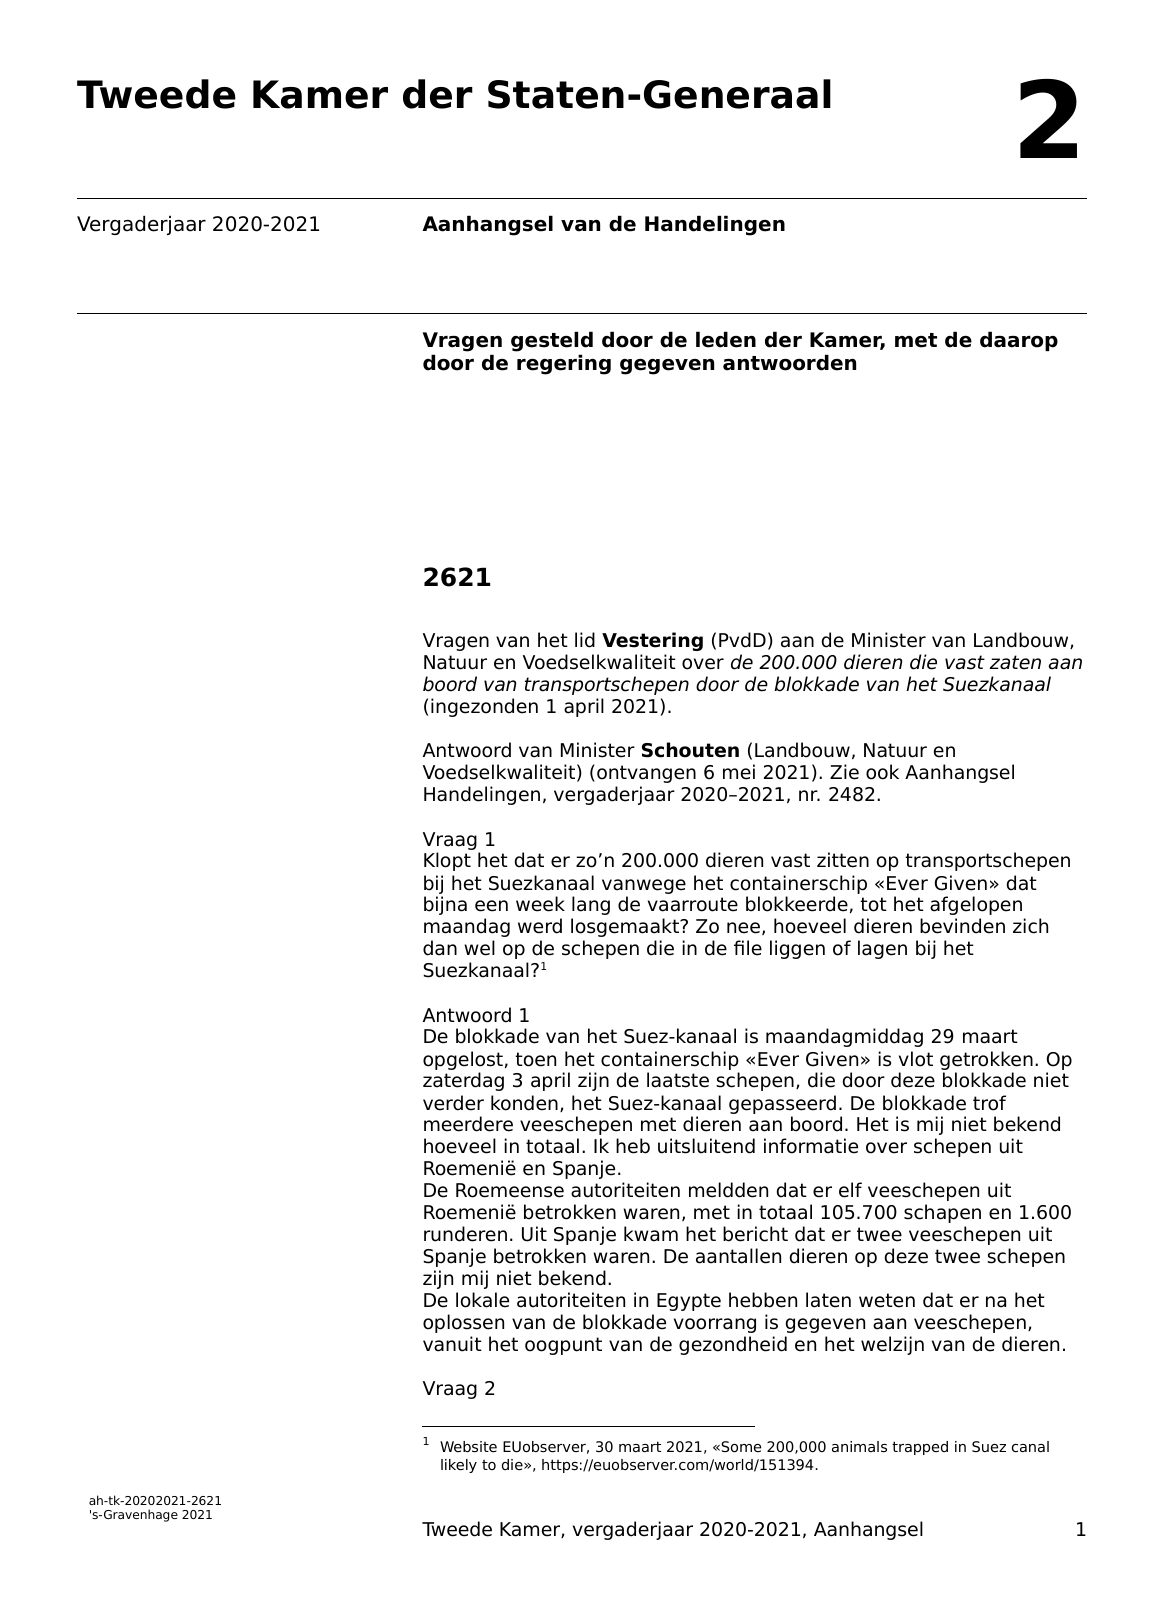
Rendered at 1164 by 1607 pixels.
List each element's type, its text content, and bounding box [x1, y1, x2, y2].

text De blokkade van het Suez-kanaal is maandagmiddag 29 maart opgelost, toen het containerschip «Ever Given» is vlot getrokken. Op zaterdag 3 april zijn de laatste schepen, die door deze blokkade niet verder konden, het Suez-kanaal gepasseerd. De blokkade trof meerdere veeschepen met dieren aan boord. Het is mij niet bekend hoeveel in totaal. Ik heb uitsluitend informatie over schepen uit Roemenië en Spanje. [422, 1026, 1087, 1180]
text Vragen van het lid Vestering (PvdD) aan de Minister van Landbouw, Natuur en Voedselkwaliteit over de 200.000 dieren die vast zaten aan boord van transportschepen door de blokkade van het Suezkanaal (ingezonden 1 april 2021). [422, 630, 1087, 718]
text ah-tk-20202021-2621 [88, 1494, 323, 1508]
text Website EUobserver, 30 maart 2021, «Some 200,000 animals trapped in Suez canal likely to die», https://euobserver.com/world/151394. [422, 1435, 1087, 1474]
text Antwoord van Minister Schouten (Landbouw, Natuur en Voedselkwaliteit) (ontvangen 6 mei 2021). Zie ook Aanhangsel Handelingen, vergaderjaar 2020–2021, nr. 2482. [422, 740, 1087, 806]
text 's-Gravenhage 2021 [88, 1508, 323, 1522]
table_cell [77, 314, 422, 375]
table_cell Aanhangsel van de Handelingen [422, 199, 1087, 313]
text De Roemeense autoriteiten meldden dat er elf veeschepen uit Roemenië betrokken waren, met in totaal 105.700 schapen en 1.600 runderen. Uit Spanje kwam het bericht dat er twee veeschepen uit Spanje betrokken waren. De aantallen dieren op deze twee schepen zijn mij niet bekend. [422, 1180, 1087, 1290]
text Vraag 1 [422, 828, 1087, 850]
table_cell Vergaderjaar 2020-2021 [77, 199, 422, 313]
text De lokale autoriteiten in Egypte hebben laten weten dat er na het oplossen van de blokkade voorrang is gegeven aan veeschepen, vanuit het oogpunt van de gezondheid en het welzijn van de dieren. [422, 1290, 1087, 1356]
text Antwoord 1 [422, 1004, 1087, 1026]
text 2621 [422, 563, 1087, 592]
text Vraag 2 [422, 1378, 1087, 1400]
text Klopt het dat er zo’n 200.000 dieren vast zitten op transportschepen bij het Suezkanaal vanwege het containerschip «Ever Given» dat bijna een week lang de vaarroute blokkeerde, tot het afgelopen maandag werd losgemaakt? Zo nee, hoeveel dieren bevinden zich dan wel op de schepen die in de file liggen of lagen bij het Suezkanaal? [422, 850, 1087, 982]
table_header 2 [886, 59, 1087, 198]
table_header Tweede Kamer der Staten-Generaal [77, 59, 886, 198]
table_cell Vragen gesteld door de leden der Kamer, met de daarop door de regering gegeven antwoorden [422, 314, 1087, 375]
